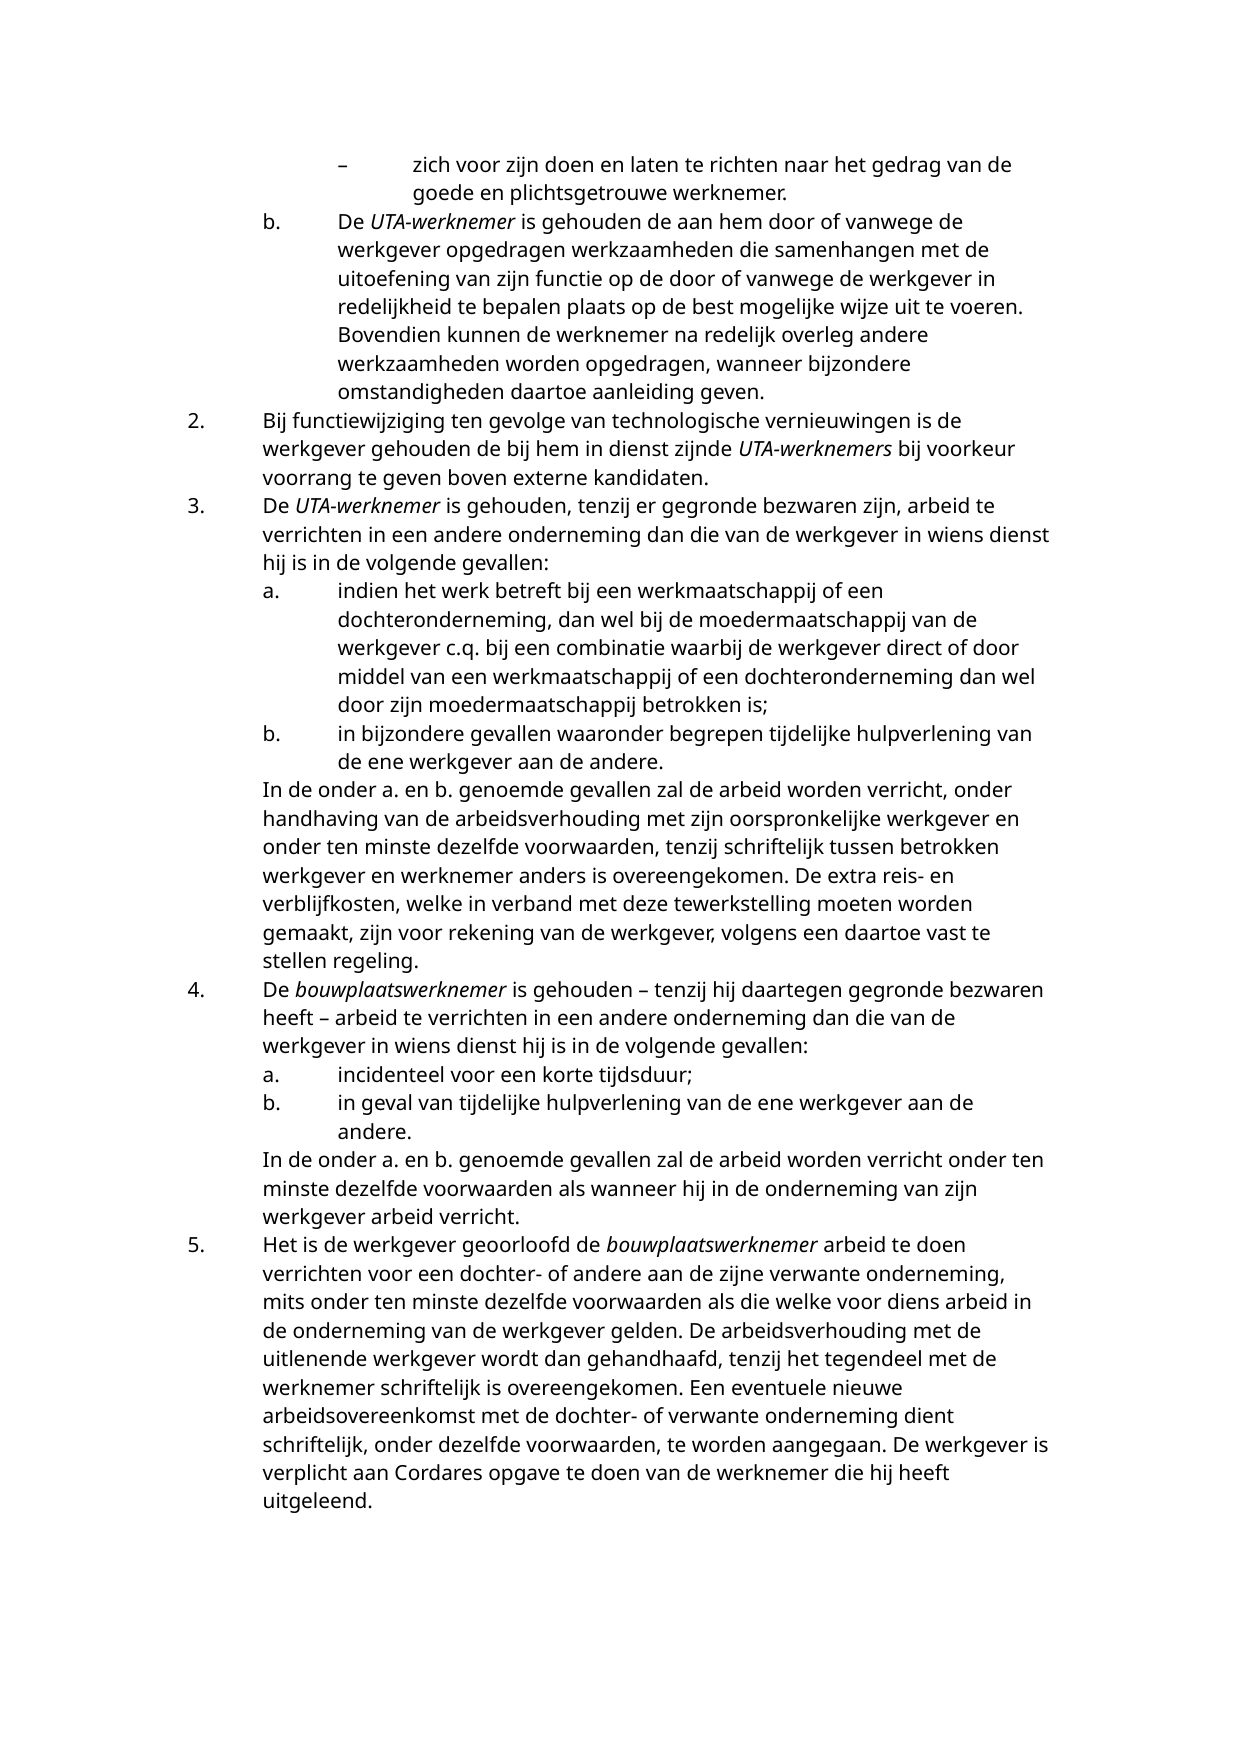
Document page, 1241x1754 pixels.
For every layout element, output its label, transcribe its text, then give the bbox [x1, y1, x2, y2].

list incidenteel voor een korte tijdsduur; [262, 1060, 1053, 1088]
list in bijzondere gevallen waaronder begrepen tijdelijke hulpverlening van de ene werkgever aan de andere. [262, 719, 1053, 776]
list Bij functiewijziging ten gevolge van technologische vernieuwingen is de werkgever gehouden de bij hem in dienst zijnde UTA-werknemers bij voorkeur voorrang te geven boven externe kandidaten. [187, 406, 1053, 491]
list De bouwplaatswerknemer is gehouden – tenzij hij daartegen gegronde bezwaren heeft – arbeid te verrichten in een andere onderneming dan die van de werkgever in wiens dienst hij is in de volgende gevallen: [187, 975, 1053, 1060]
list In de onder a. en b. genoemde gevallen zal de arbeid worden verricht, onder handhaving van de arbeidsverhouding met zijn oorspronkelijke werkgever en onder ten minste dezelfde voorwaarden, tenzij schriftelijk tussen betrokken werkgever en werknemer anders is overeengekomen. De extra reis- en verblijfkosten, welke in verband met deze tewerkstelling moeten worden gemaakt, zijn voor rekening van de werkgever, volgens een daartoe vast te stellen regeling. [187, 776, 1053, 975]
list in geval van tijdelijke hulpverlening van de ene werkgever aan de andere. [262, 1088, 1053, 1145]
list In de onder a. en b. genoemde gevallen zal de arbeid worden verricht onder ten minste dezelfde voorwaarden als wanneer hij in de onderneming van zijn werkgever arbeid verricht. [187, 1145, 1053, 1231]
list Het is de werkgever geoorloofd de bouwplaatswerknemer arbeid te doen verrichten voor een dochter- of andere aan de zijne verwante onderneming, mits onder ten minste dezelfde voorwaarden als die welke voor diens arbeid in de onderneming van de werkgever gelden. De arbeidsverhouding met de uitlenende werkgever wordt dan gehandhaafd, tenzij het tegendeel met de werknemer schriftelijk is overeengekomen. Een eventuele nieuwe arbeidsovereenkomst met de dochter- of verwante onderneming dient schriftelijk, onder dezelfde voorwaarden, te worden aangegaan. De werkgever is verplicht aan Cordares opgave te doen van de werknemer die hij heeft uitgeleend. [187, 1231, 1053, 1515]
list De UTA-werknemer is gehouden de aan hem door of vanwege de werkgever opgedragen werkzaamheden die samenhangen met de uitoefening van zijn functie op de door of vanwege de werkgever in redelijkheid te bepalen plaats op de best mogelijke wijze uit te voeren. Bovendien kunnen de werknemer na redelijk overleg andere werkzaamheden worden opgedragen, wanneer bijzondere omstandigheden daartoe aanleiding geven. [262, 207, 1053, 406]
list De UTA-werknemer is gehouden, tenzij er gegronde bezwaren zijn, arbeid te verrichten in een andere onderneming dan die van de werkgever in wiens dienst hij is in de volgende gevallen: [187, 491, 1053, 577]
list zich voor zijn doen en laten te richten naar het gedrag van de goede en plichtsgetrouwe werknemer. [337, 150, 1053, 207]
list indien het werk betreft bij een werkmaatschappij of een dochteronderneming, dan wel bij de moedermaatschappij van de werkgever c.q. bij een combinatie waarbij de werkgever direct of door middel van een werkmaatschappij of een dochteronderneming dan wel door zijn moedermaatschappij betrokken is; [262, 577, 1053, 719]
